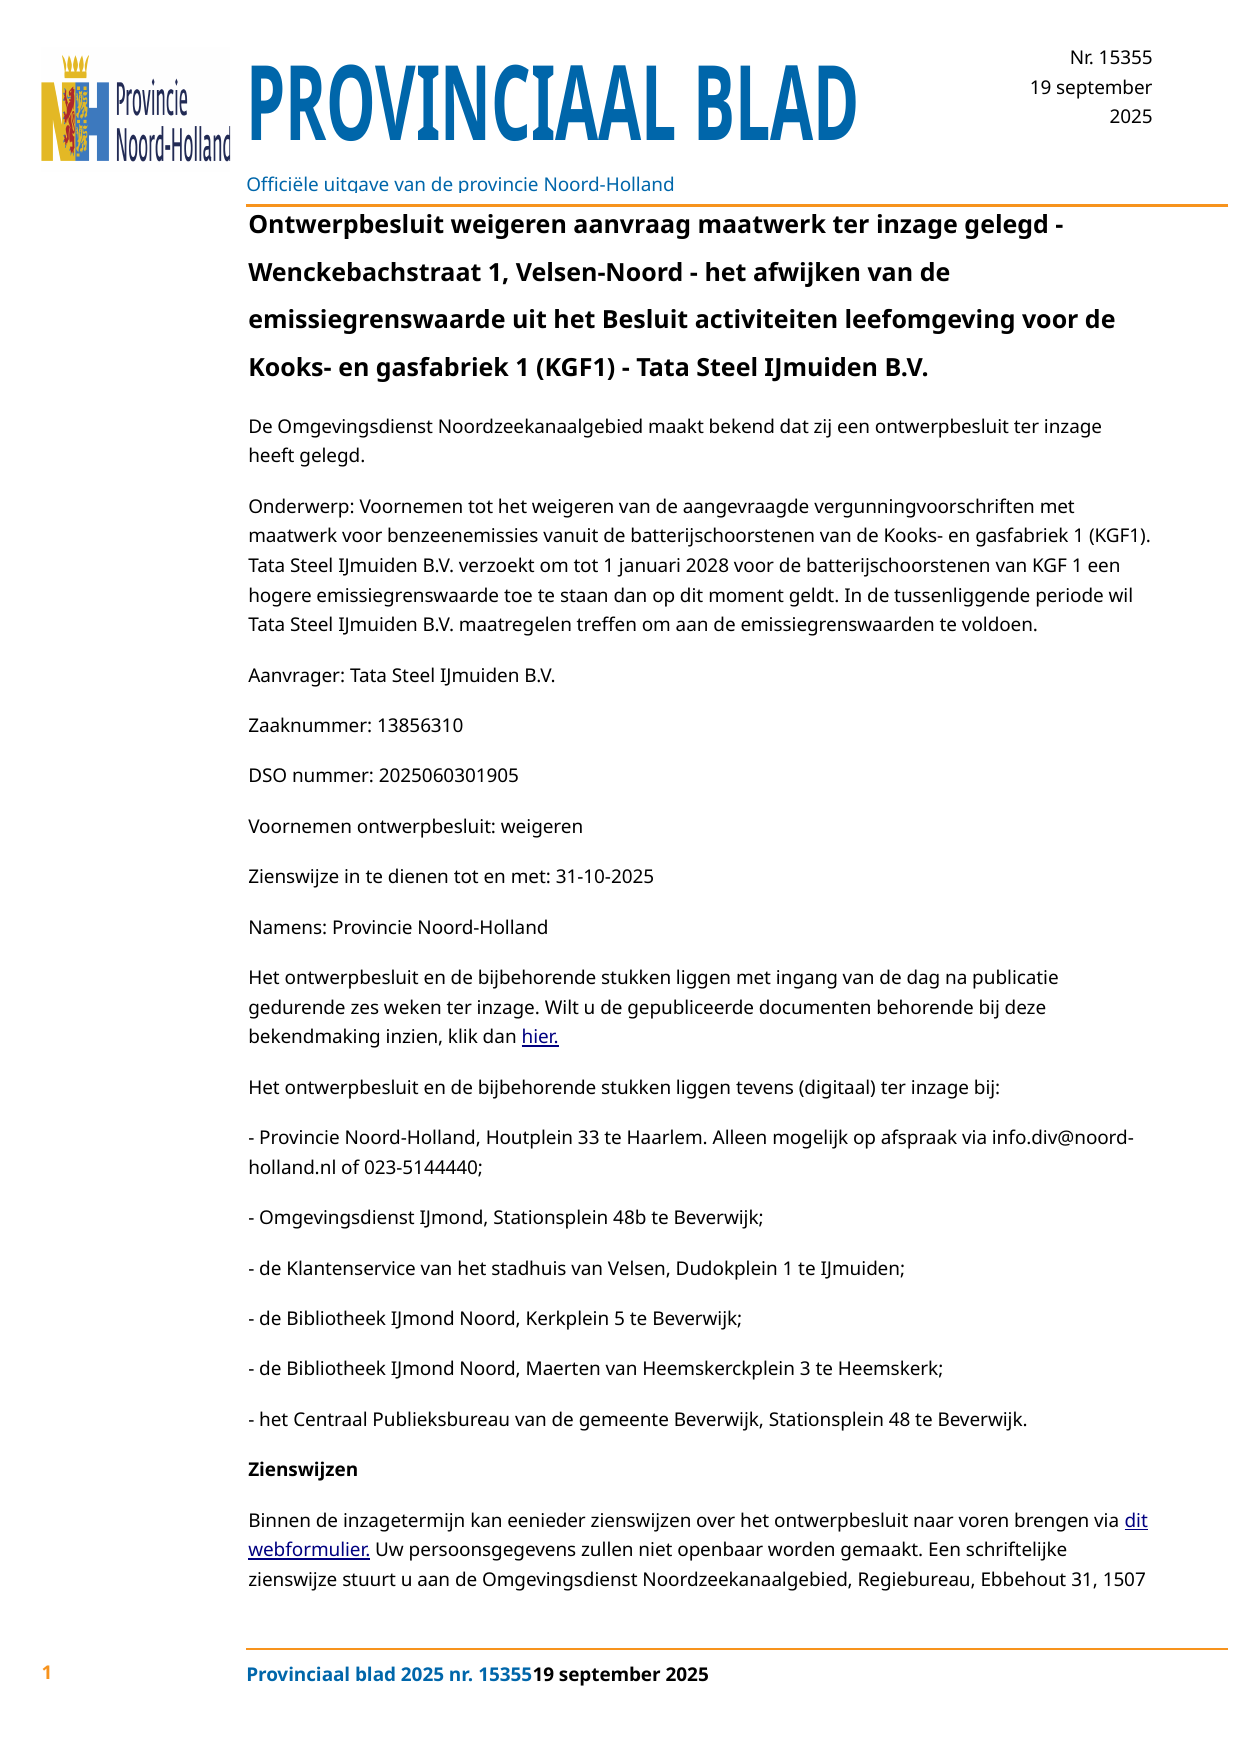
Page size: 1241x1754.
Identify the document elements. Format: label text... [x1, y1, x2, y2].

text Het ontwerpbesluit en de bijbehorende stukken liggen met ingang van de dag na publicatie gedurende zes weken ter inzage. Wilt u de gepubliceerde documenten behorende bij deze bekendmaking inzien, klik dan hier. [248, 964, 1152, 1049]
text De Omgevingsdienst Noordzeekanaalgebied maakt bekend dat zij een ontwerpbesluit ter inzage heeft gelegd. [248, 413, 1152, 468]
picture [41, 47, 231, 172]
text - het Centraal Publieksbureau van de gemeente Beverwijk, Stationsplein 48 te Beverwijk. [248, 1406, 1152, 1432]
text - de Bibliotheek IJmond Noord, Maerten van Heemskerckplein 3 te Heemskerk; [248, 1356, 1152, 1381]
text Zienswijze in te dienen tot en met: 31-10-2025 [248, 863, 1152, 889]
text Aanvrager: Tata Steel IJmuiden B.V. [248, 662, 1152, 688]
text Zienswijzen [248, 1456, 1152, 1482]
text DSO nummer: 2025060301905 [248, 763, 1152, 788]
text - Provincie Noord-Holland, Houtplein 33 te Haarlem. Alleen mogelijk op afspraak via info.div@noord-holland.nl of 023-5144440; [248, 1124, 1152, 1180]
text Ontwerpbesluit weigeren aanvraag maatwerk ter inzage gelegd - Wenckebachstraat 1, Velsen-Noord - het afwijken van de emissiegrenswaarde uit het Besluit activiteiten leefomgeving voor de Kooks- en gasfabriek 1 (KGF1) - Tata Steel IJmuiden B.V. [248, 207, 1152, 384]
text Onderwerp: Voornemen tot het weigeren van de aangevraagde vergunningvoorschriften met maatwerk voor benzeenemissies vanuit de batterijschoorstenen van de Kooks- en gasfabriek 1 (KGF1). Tata Steel IJmuiden B.V. verzoekt om tot 1 januari 2028 voor de batterijschoorstenen van KGF 1 een hogere emissiegrenswaarde toe te staan dan op dit moment geldt. In de tussenliggende periode wil Tata Steel IJmuiden B.V. maatregelen treffen om aan de emissiegrenswaarden te voldoen. [248, 493, 1152, 637]
text - Omgevingsdienst IJmond, Stationsplein 48b te Beverwijk; [248, 1204, 1152, 1230]
text Namens: Provincie Noord-Holland [248, 914, 1152, 940]
text - de Klantenservice van het stadhuis van Velsen, Dudokplein 1 te IJmuiden; [248, 1255, 1152, 1281]
text Het ontwerpbesluit en de bijbehorende stukken liggen tevens (digitaal) ter inzage bij: [248, 1074, 1152, 1100]
text Binnen de inzagetermijn kan eenieder zienswijzen over het ontwerpbesluit naar voren brengen via dit webformulier. Uw persoonsgegevens zullen niet openbaar worden gemaakt. Een schriftelijke zienswijze stuurt u aan de Omgevingsdienst Noordzeekanaalgebied, Regiebureau, Ebbehout 31, 1507 [248, 1507, 1152, 1592]
text Voornemen ontwerpbesluit: weigeren [248, 813, 1152, 839]
text - de Bibliotheek IJmond Noord, Kerkplein 5 te Beverwijk; [248, 1305, 1152, 1331]
text Zaaknummer: 13856310 [248, 712, 1152, 738]
